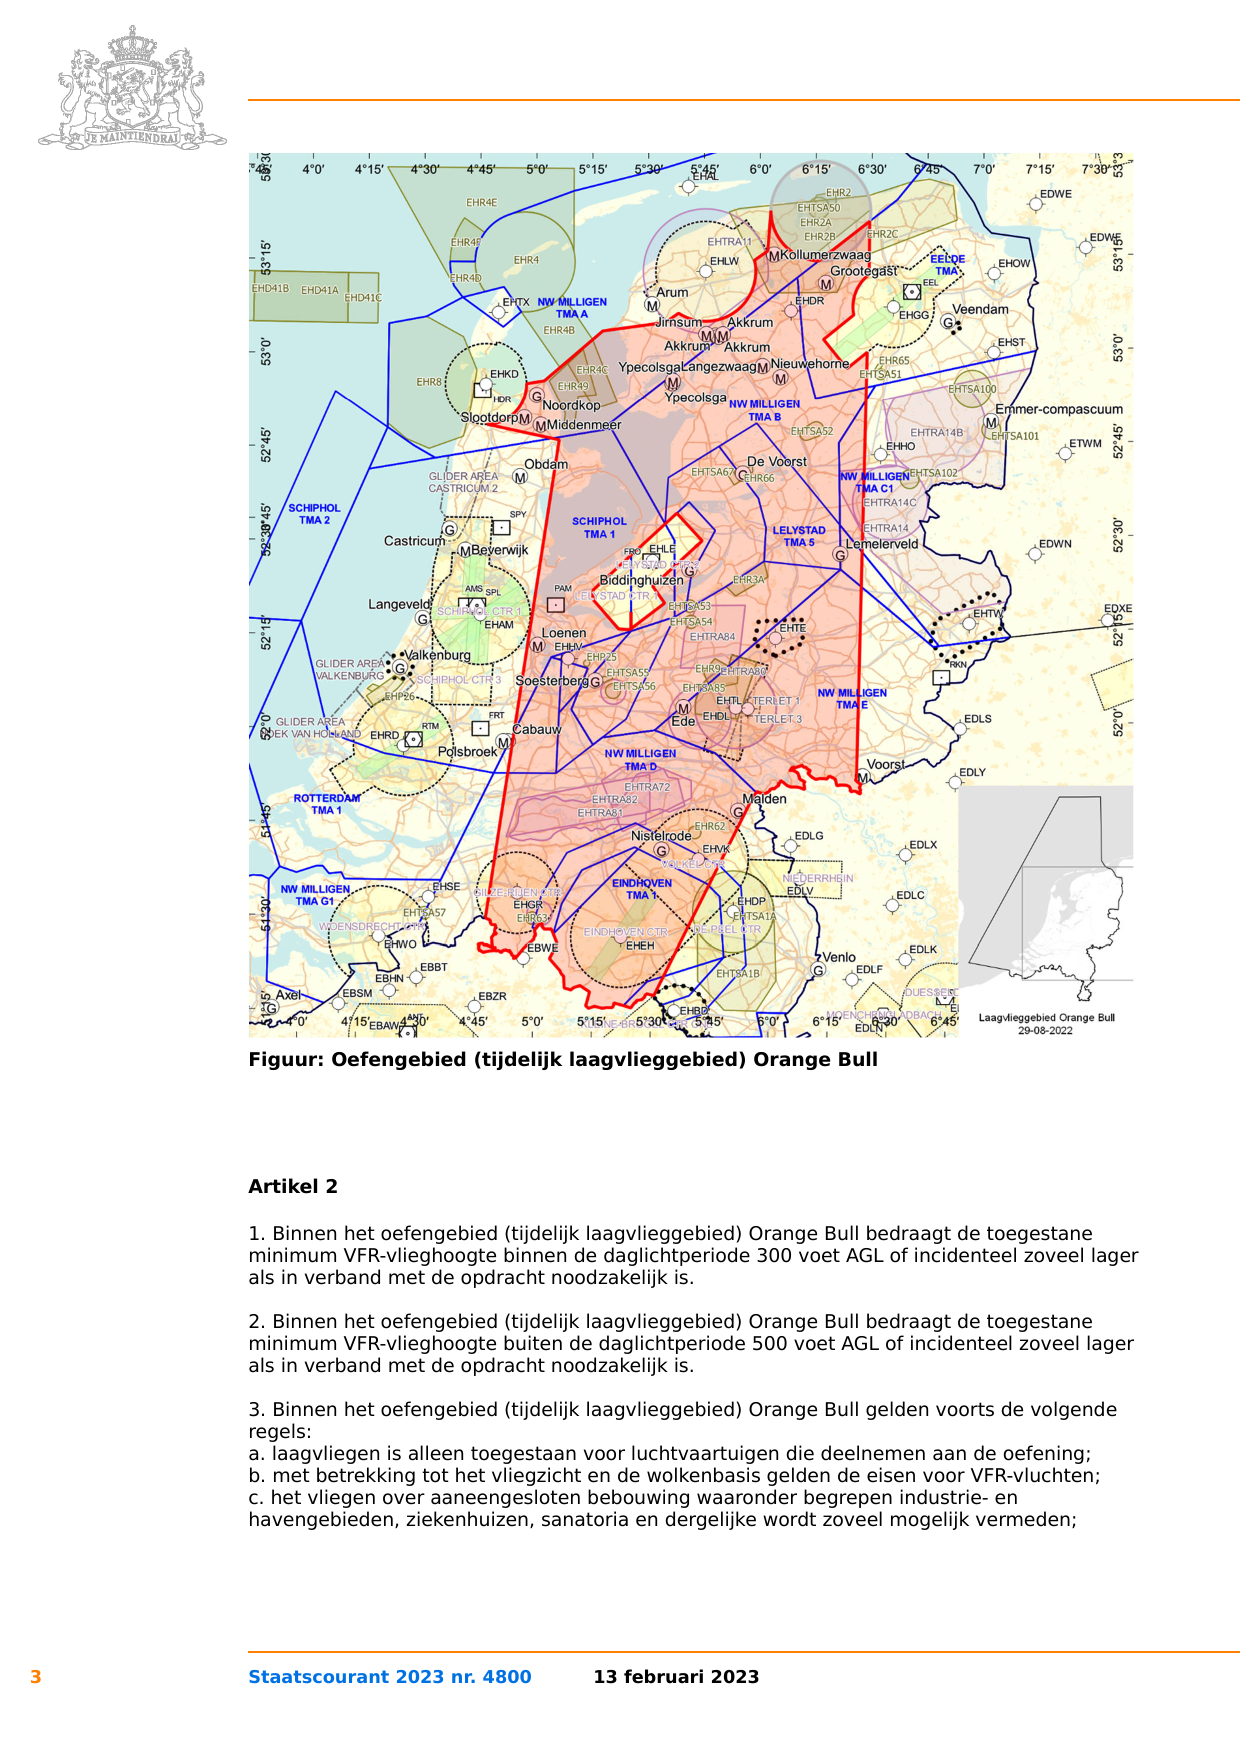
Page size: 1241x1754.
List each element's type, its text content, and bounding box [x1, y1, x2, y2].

text 1. Binnen het oefengebied (tijdelijk laagvlieggebied) Orange Bull bedraagt de toegestane minimum VFR-vlieghoogte binnen de daglichtperiode 300 voet AGL of incidenteel zoveel lager als in verband met de opdracht noodzakelijk is. [248, 1223, 1163, 1289]
subtitle Artikel 2 [248, 1176, 1163, 1198]
text b. met betrekking tot het vliegzicht en de wolkenbasis gelden de eisen voor VFR-vluchten; [248, 1465, 1163, 1487]
text 2. Binnen het oefengebied (tijdelijk laagvlieggebied) Orange Bull bedraagt de toegestane minimum VFR-vlieghoogte buiten de daglichtperiode 500 voet AGL of incidenteel zoveel lager als in verband met de opdracht noodzakelijk is. [248, 1311, 1163, 1377]
picture [248, 151, 1134, 1038]
text 3. Binnen het oefengebied (tijdelijk laagvlieggebied) Orange Bull gelden voorts de volgende regels: [248, 1399, 1163, 1443]
picture [38, 25, 227, 150]
text a. laagvliegen is alleen toegestaan voor luchtvaartuigen die deelnemen aan de oefening; [248, 1443, 1163, 1465]
text Figuur: Oefengebied (tijdelijk laagvlieggebied) Orange Bull [248, 1049, 1134, 1071]
text c. het vliegen over aaneengesloten bebouwing waaronder begrepen industrie- en havengebieden, ziekenhuizen, sanatoria en dergelijke wordt zoveel mogelijk vermeden; [248, 1487, 1163, 1531]
